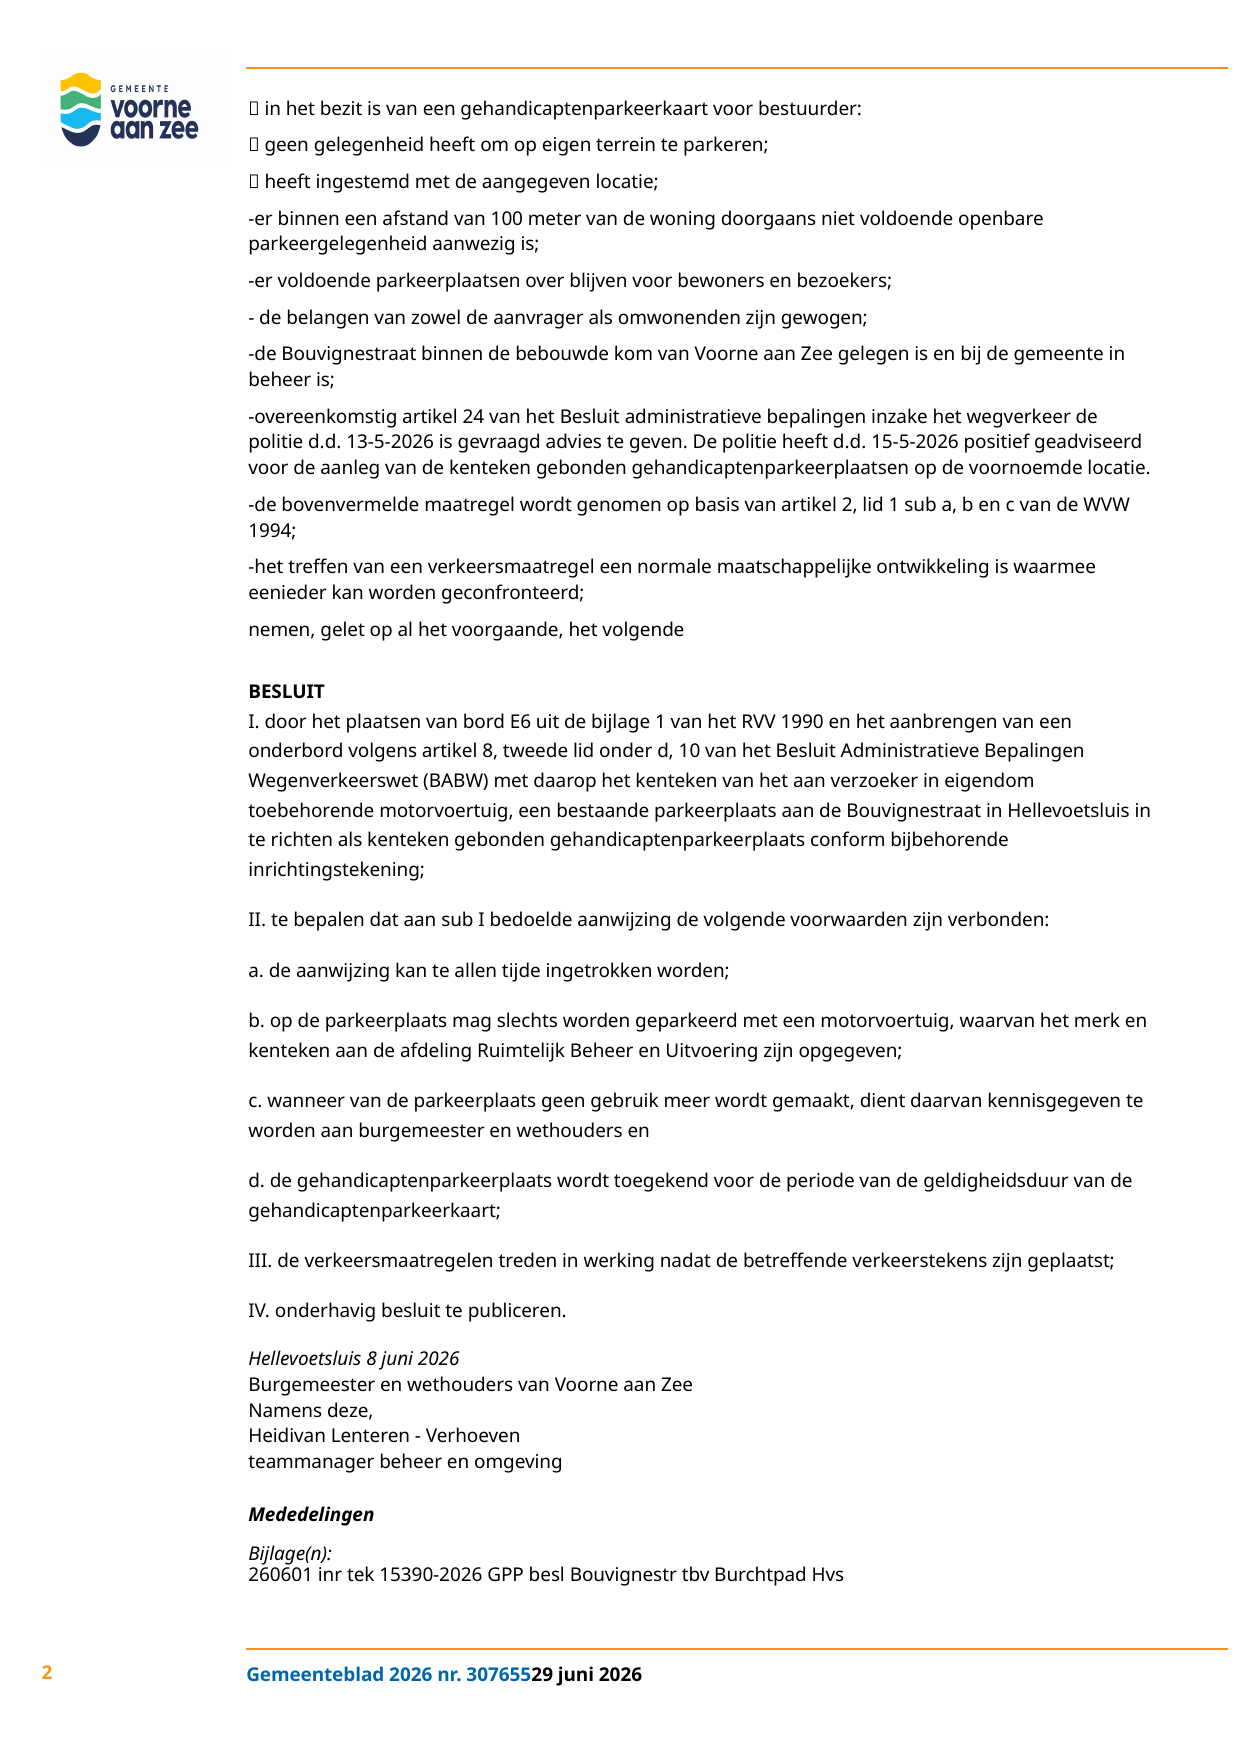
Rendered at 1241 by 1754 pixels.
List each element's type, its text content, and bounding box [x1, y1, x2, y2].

text Bijlage(n): [248, 1541, 1152, 1566]
text -overeenkomstig artikel 24 van het Besluit administratieve bepalingen inzake het wegverkeer de politie d.d. 13-5-2026 is gevraagd advies te geven. De politie heeft d.d. 15-5-2026 positief geadviseerd voor de aanleg van de kenteken gebonden gehandicaptenparkeerplaatsen op de voornoemde locatie. [248, 403, 1152, 480]
text b. op de parkeerplaats mag slechts worden geparkeerd met een motorvoertuig, waarvan het merk en kenteken aan de afdeling Ruimtelijk Beheer en Uitvoering zijn opgegeven; [248, 1007, 1152, 1063]
text -het treffen van een verkeersmaatregel een normale maatschappelijke ontwikkeling is waarmee eenieder kan worden geconfronteerd; [248, 553, 1152, 605]
text BESLUIT [248, 678, 1152, 704]
text teammanager beheer en omgeving [248, 1448, 1152, 1474]
text nemen, gelet op al het voorgaande, het volgende [248, 616, 1152, 642]
picture [41, 47, 231, 172]
text -er voldoende parkeerplaatsen over blijven voor bewoners en bezoekers; [248, 267, 1152, 293]
text - de belangen van zowel de aanvrager als omwonenden zijn gewogen; [248, 304, 1152, 329]
text  heeft ingestemd met de aangegeven locatie; [248, 168, 1152, 194]
text  geen gelegenheid heeft om op eigen terrein te parkeren; [248, 131, 1152, 157]
text II. te bepalen dat aan sub I bedoelde aanwijzing de volgende voorwaarden zijn verbonden: [248, 906, 1152, 932]
text Hellevoetsluis 8 juni 2026 [248, 1346, 1152, 1371]
text Mededelingen [248, 1501, 1152, 1527]
text  in het bezit is van een gehandicaptenparkeerkaart voor bestuurder: [248, 95, 1152, 121]
text -de bovenvermelde maatregel wordt genomen op basis van artikel 2, lid 1 sub a, b en c van de WVW 1994; [248, 491, 1152, 542]
text Burgemeester en wethouders van Voorne aan Zee [248, 1371, 1152, 1397]
text c. wanneer van de parkeerplaats geen gebruik meer wordt gemaakt, dient daarvan kennisgegeven te worden aan burgemeester en wethouders en [248, 1087, 1152, 1143]
text Heidivan Lenteren - Verhoeven [248, 1423, 1152, 1448]
text a. de aanwijzing kan te allen tijde ingetrokken worden; [248, 957, 1152, 983]
text -er binnen een afstand van 100 meter van de woning doorgaans niet voldoende openbare parkeergelegenheid aanwezig is; [248, 205, 1152, 256]
text d. de gehandicaptenparkeerplaats wordt toegekend voor de periode van de geldigheidsduur van de gehandicaptenparkeerkaart; [248, 1167, 1152, 1223]
text IV. onderhavig besluit te publiceren. [248, 1298, 1152, 1323]
text I. door het plaatsen van bord E6 uit de bijlage 1 van het RVV 1990 en het aanbrengen van een onderbord volgens artikel 8, tweede lid onder d, 10 van het Besluit Administratieve Bepalingen Wegenverkeerswet (BABW) met daarop het kenteken van het aan verzoeker in eigendom toebehorende motorvoertuig, een bestaande parkeerplaats aan de Bouvignestraat in Hellevoetsluis in te richten als kenteken gebonden gehandicaptenparkeerplaats conform bijbehorende inrichtingstekening; [248, 708, 1152, 882]
text -de Bouvignestraat binnen de bebouwde kom van Voorne aan Zee gelegen is en bij de gemeente in beheer is; [248, 341, 1152, 392]
text III. de verkeersmaatregelen treden in werking nadat de betreffende verkeerstekens zijn geplaatst; [248, 1247, 1152, 1273]
text Namens deze, [248, 1397, 1152, 1423]
text 260601 inr tek 15390-2026 GPP besl Bouvignestr tbv Burchtpad Hvs [248, 1566, 1152, 1586]
